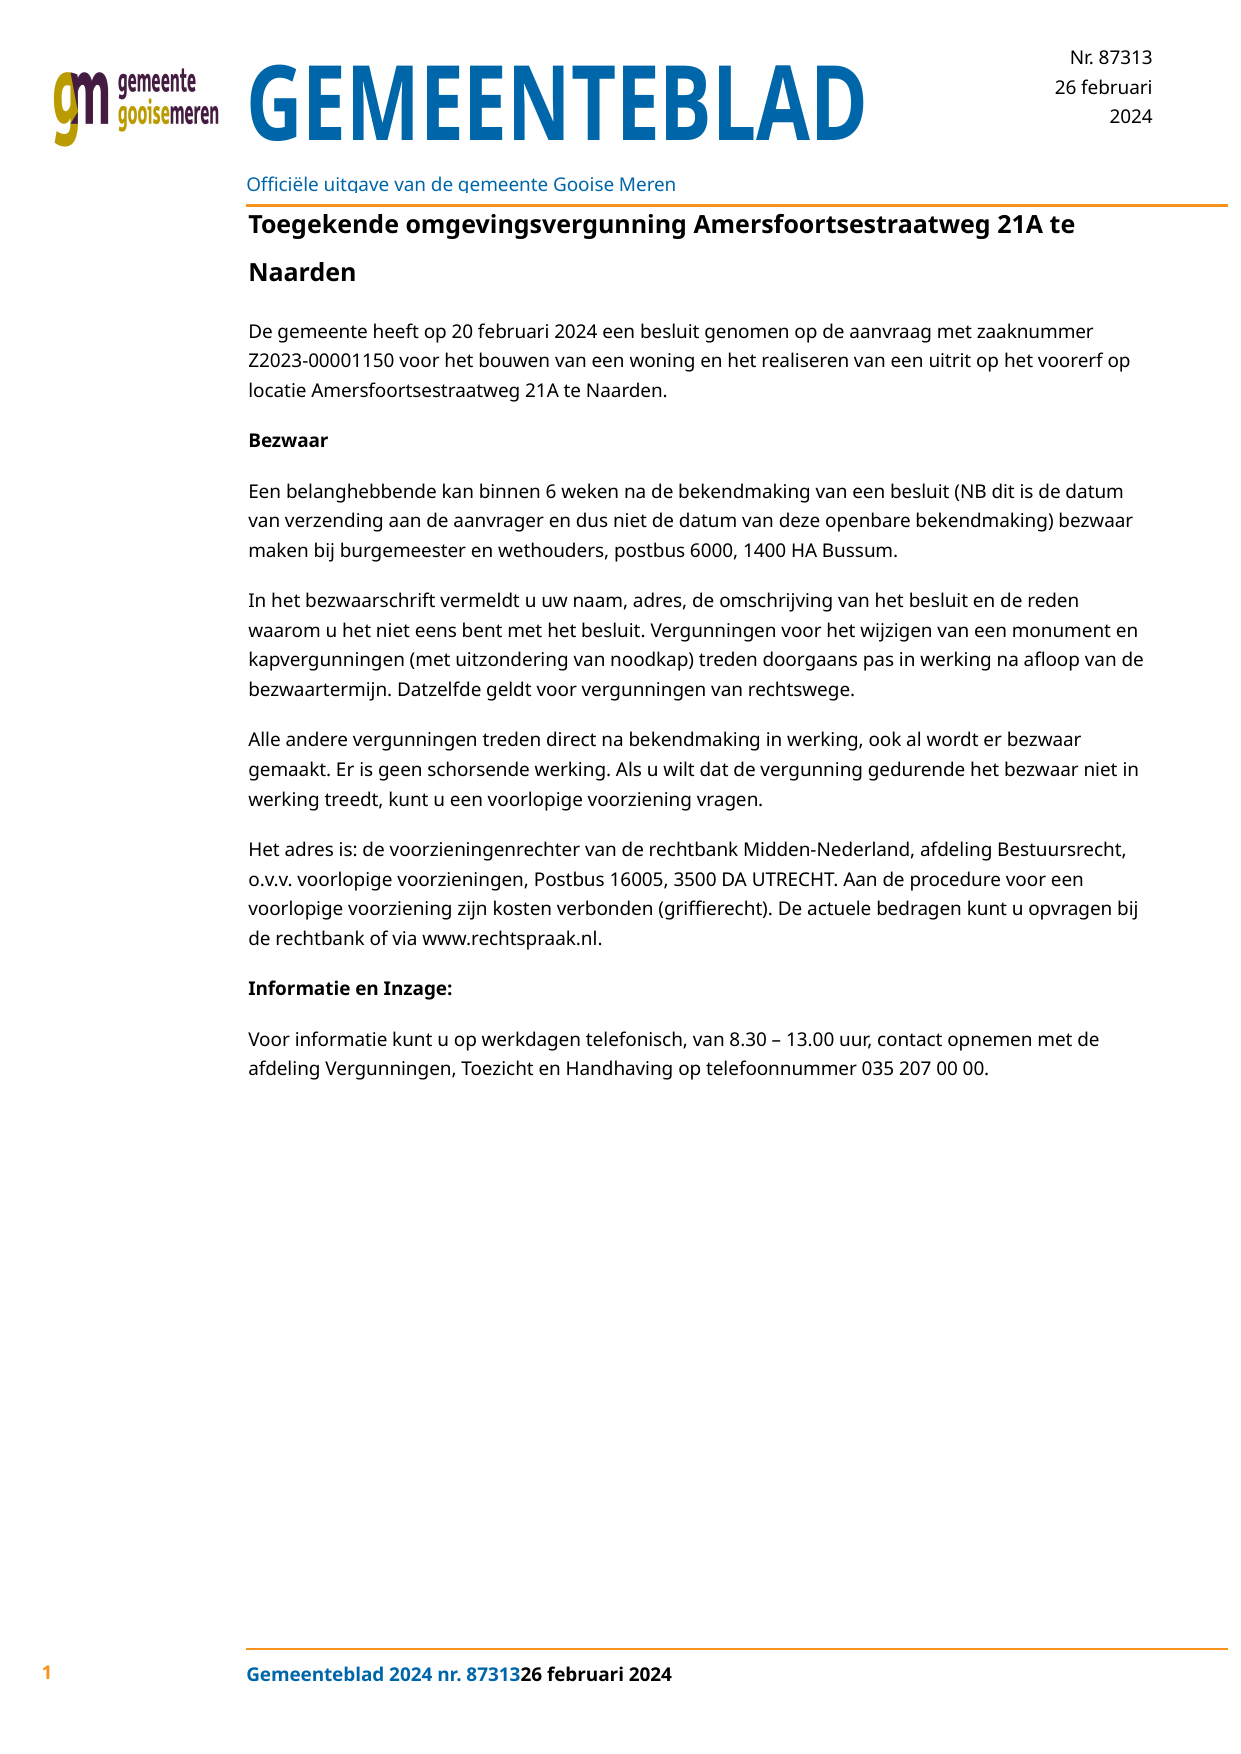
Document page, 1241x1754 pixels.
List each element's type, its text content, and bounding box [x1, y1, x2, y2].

picture [41, 47, 231, 172]
text In het bezwaarschrift vermeldt u uw naam, adres, de omschrijving van het besluit en de reden waarom u het niet eens bent met het besluit. Vergunningen voor het wijzigen van een monument en kapvergunningen (met uitzondering van noodkap) treden doorgaans pas in werking na afloop van de bezwaartermijn. Datzelfde geldt voor vergunningen van rechtswege. [248, 587, 1152, 702]
text Voor informatie kunt u op werkdagen telefonisch, van 8.30 – 13.00 uur, contact opnemen met de afdeling Vergunningen, Toezicht en Handhaving op telefoonnummer 035 207 00 00. [248, 1026, 1152, 1081]
text Bezwaar [248, 427, 1152, 453]
text Informatie en Inzage: [248, 975, 1152, 1001]
text Toegekende omgevingsvergunning Amersfoortsestraatweg 21A te Naarden [248, 207, 1152, 288]
text De gemeente heeft op 20 februari 2024 een besluit genomen op de aanvraag met zaaknummer Z2023-00001150 voor het bouwen van een woning en het realiseren van een uitrit op het voorerf op locatie Amersfoortsestraatweg 21A te Naarden. [248, 318, 1152, 403]
text Het adres is: de voorzieningenrechter van de rechtbank Midden-Nederland, afdeling Bestuursrecht, o.v.v. voorlopige voorzieningen, Postbus 16005, 3500 DA UTRECHT. Aan de procedure voor een voorlopige voorziening zijn kosten verbonden (griffierecht). De actuele bedragen kunt u opvragen bij de rechtbank of via www.rechtspraak.nl. [248, 836, 1152, 951]
text Alle andere vergunningen treden direct na bekendmaking in werking, ook al wordt er bezwaar gemaakt. Er is geen schorsende werking. Als u wilt dat de vergunning gedurende het bezwaar niet in werking treedt, kunt u een voorlopige voorziening vragen. [248, 727, 1152, 812]
text Een belanghebbende kan binnen 6 weken na de bekendmaking van een besluit (NB dit is de datum van verzending aan de aanvrager en dus niet de datum van deze openbare bekendmaking) bezwaar maken bij burgemeester en wethouders, postbus 6000, 1400 HA Bussum. [248, 478, 1152, 563]
